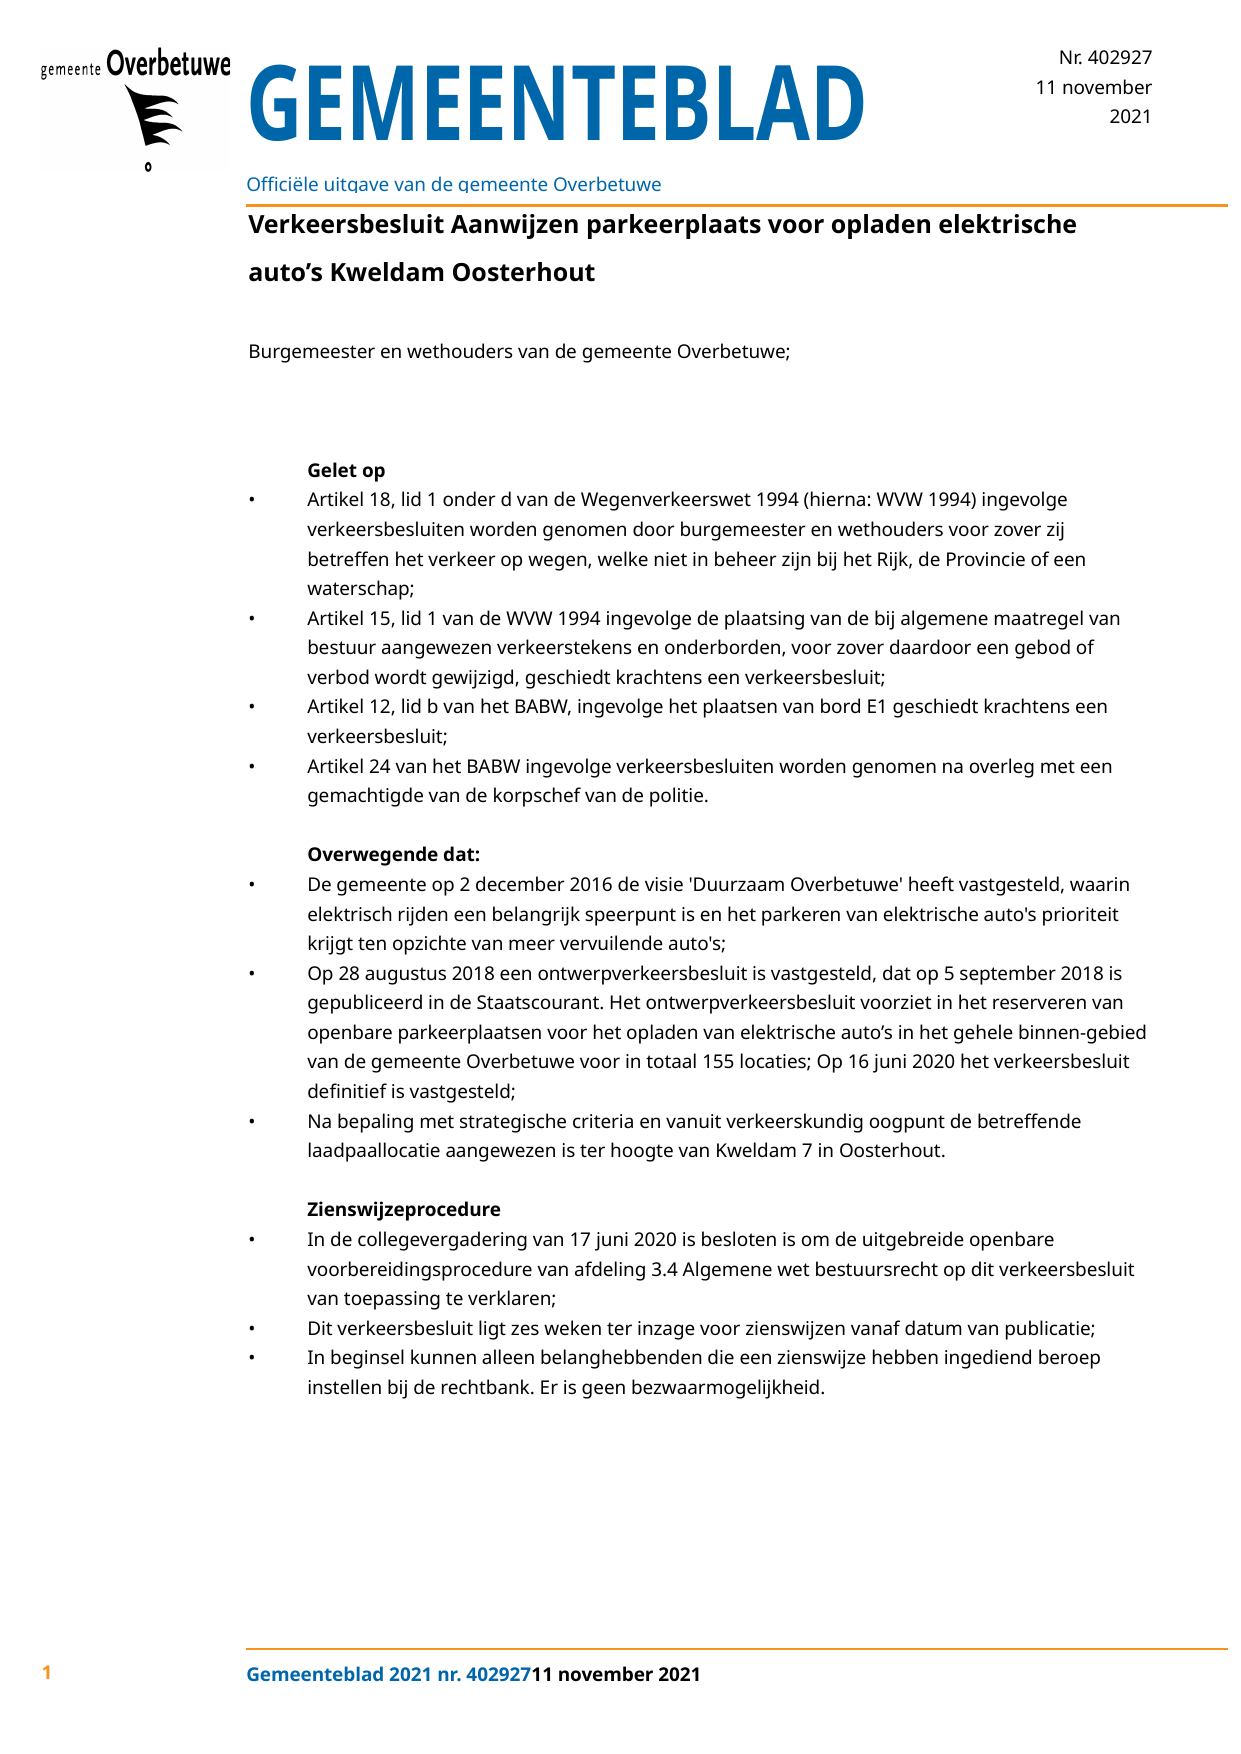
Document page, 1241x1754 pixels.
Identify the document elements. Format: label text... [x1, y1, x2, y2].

list Zienswijzeprocedure [248, 1197, 1152, 1222]
list Overwegende dat: [248, 842, 1152, 867]
list Na bepaling met strategische criteria en vanuit verkeerskundig oogpunt de betreffende laadpaallocatie aangewezen is ter hoogte van Kweldam 7 in Oosterhout. [248, 1108, 1152, 1163]
list Gelet op [248, 457, 1152, 483]
list In beginsel kunnen alleen belanghebbenden die een zienswijze hebben ingediend beroep instellen bij de rechtbank. Er is geen bezwaarmogelijkheid. [248, 1344, 1152, 1400]
picture [41, 47, 231, 172]
list Op 28 augustus 2018 een ontwerpverkeersbesluit is vastgesteld, dat op 5 september 2018 is gepubliceerd in de Staatscourant. Het ontwerpverkeersbesluit voorziet in het reserveren van openbare parkeerplaatsen voor het opladen van elektrische auto’s in het gehele binnen-gebied van de gemeente Overbetuwe voor in totaal 155 locaties; Op 16 juni 2020 het verkeersbesluit definitief is vastgesteld; [248, 960, 1152, 1104]
list Artikel 15, lid 1 van de WVW 1994 ingevolge de plaatsing van de bij algemene maatregel van bestuur aangewezen verkeerstekens en onderborden, voor zover daardoor een gebod of verbod wordt gewijzigd, geschiedt krachtens een verkeersbesluit; [248, 605, 1152, 690]
list Artikel 12, lid b van het BABW, ingevolge het plaatsen van bord E1 geschiedt krachtens een verkeersbesluit; [248, 694, 1152, 749]
list Artikel 24 van het BABW ingevolge verkeersbesluiten worden genomen na overleg met een gemachtigde van de korpschef van de politie. [248, 753, 1152, 808]
list Dit verkeersbesluit ligt zes weken ter inzage voor zienswijzen vanaf datum van publicatie; [248, 1315, 1152, 1341]
text Verkeersbesluit Aanwijzen parkeerplaats voor opladen elektrische auto’s Kweldam Oosterhout [248, 207, 1152, 288]
text Burgemeester en wethouders van de gemeente Overbetuwe; [248, 339, 1152, 364]
list De gemeente op 2 december 2016 de visie 'Duurzaam Overbetuwe' heeft vastgesteld, waarin elektrisch rijden een belangrijk speerpunt is en het parkeren van elektrische auto's prioriteit krijgt ten opzichte van meer vervuilende auto's; [248, 871, 1152, 956]
list In de collegevergadering van 17 juni 2020 is besloten is om de uitgebreide openbare voorbereidingsprocedure van afdeling 3.4 Algemene wet bestuursrecht op dit verkeersbesluit van toepassing te verklaren; [248, 1226, 1152, 1311]
list Artikel 18, lid 1 onder d van de Wegenverkeerswet 1994 (hierna: WVW 1994) ingevolge verkeersbesluiten worden genomen door burgemeester en wethouders voor zover zij betreffen het verkeer op wegen, welke niet in beheer zijn bij het Rijk, de Provincie of een waterschap; [248, 487, 1152, 601]
